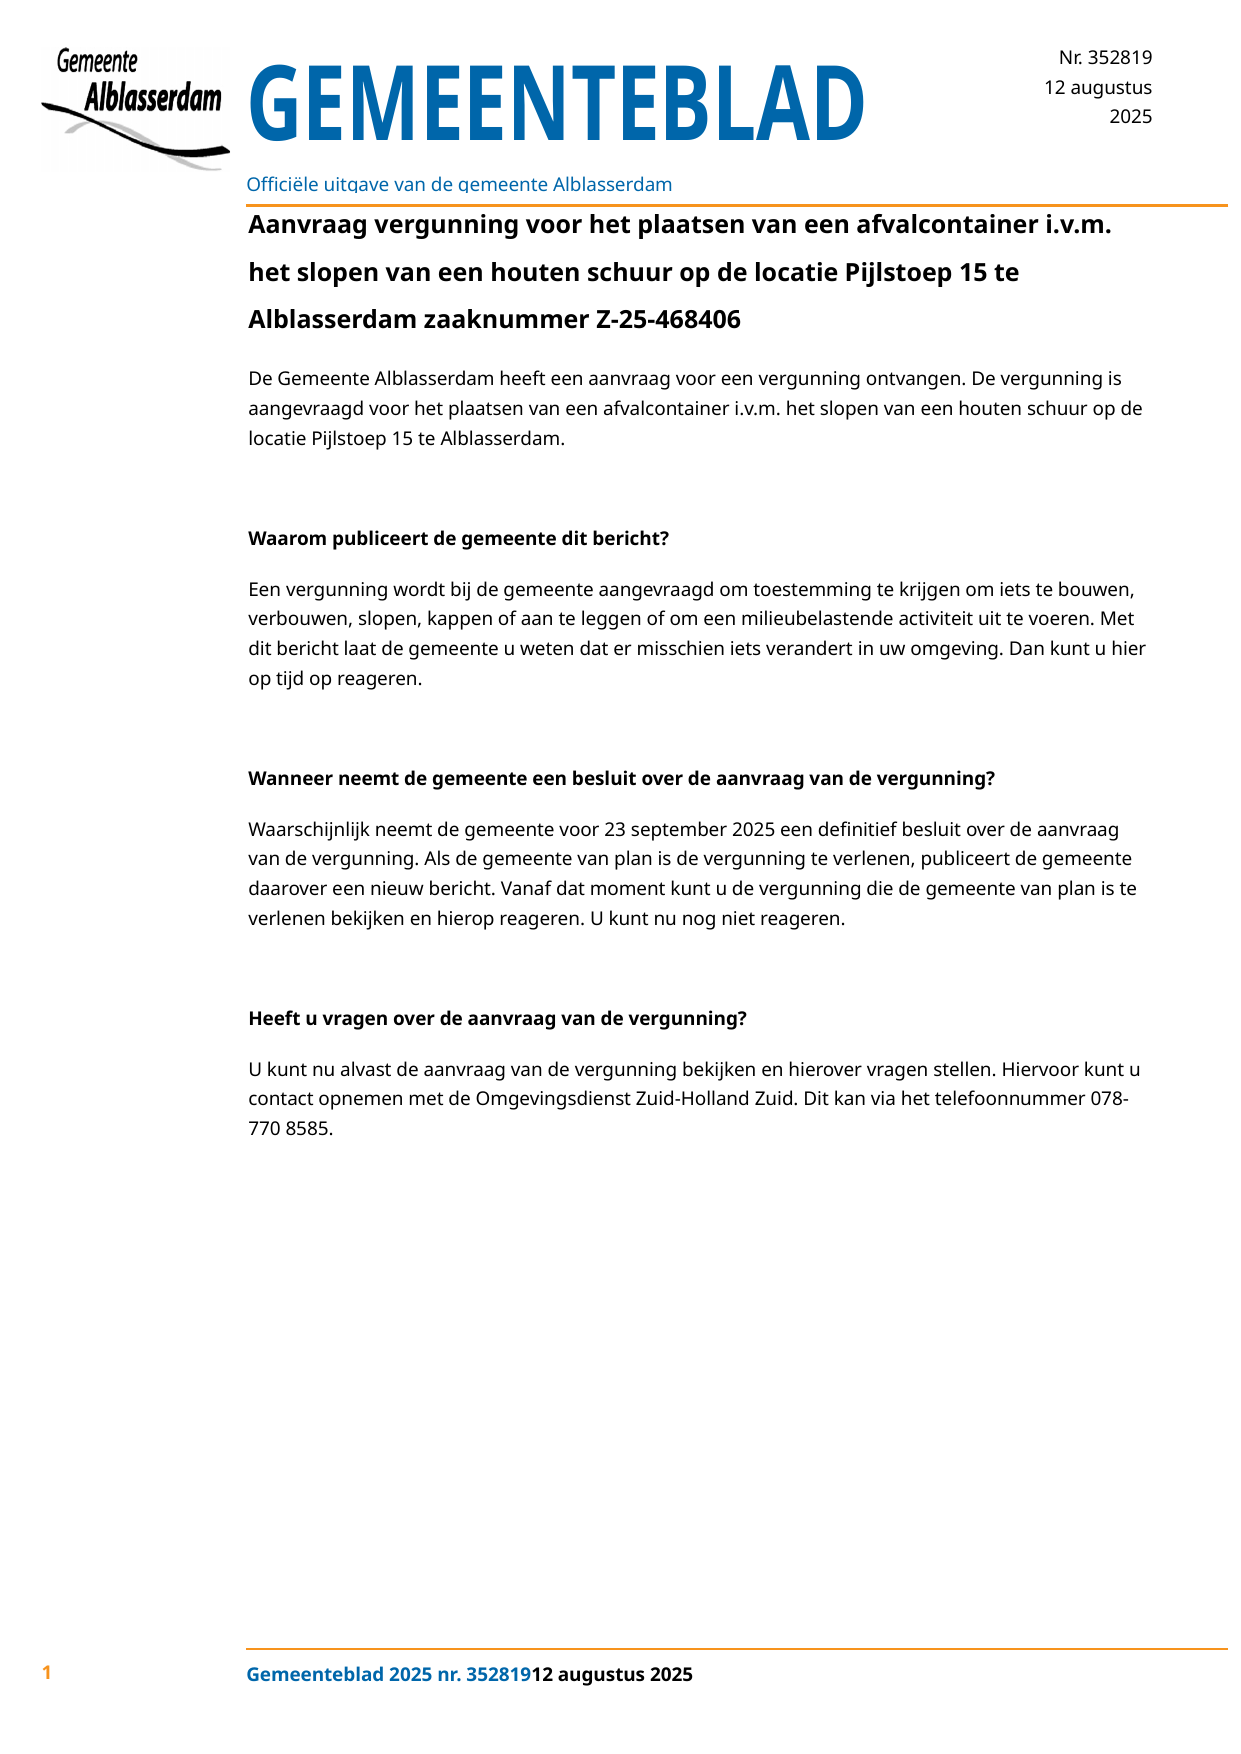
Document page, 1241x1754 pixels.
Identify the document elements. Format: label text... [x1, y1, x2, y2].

text Heeft u vragen over de aanvraag van de vergunning? [248, 1006, 1152, 1031]
text U kunt nu alvast de aanvraag van de vergunning bekijken en hierover vragen stellen. Hiervoor kunt u contact opnemen met de Omgevingsdienst Zuid-Holland Zuid. Dit kan via het telefoonnummer 078-770 8585. [248, 1056, 1152, 1141]
picture [41, 47, 231, 172]
text Waarschijnlijk neemt de gemeente voor 23 september 2025 een definitief besluit over de aanvraag van de vergunning. Als de gemeente van plan is de vergunning te verlenen, publiceert de gemeente daarover een nieuw bericht. Vanaf dat moment kunt u de vergunning die de gemeente van plan is te verlenen bekijken en hierop reageren. U kunt nu nog niet reageren. [248, 816, 1152, 930]
text Een vergunning wordt bij de gemeente aangevraagd om toestemming te krijgen om iets te bouwen, verbouwen, slopen, kappen of aan te leggen of om een milieubelastende activiteit uit te voeren. Met dit bericht laat de gemeente u weten dat er misschien iets verandert in uw omgeving. Dan kunt u hier op tijd op reageren. [248, 576, 1152, 690]
text De Gemeente Alblasserdam heeft een aanvraag voor een vergunning ontvangen. De vergunning is aangevraagd voor het plaatsen van een afvalcontainer i.v.m. het slopen van een houten schuur op de locatie Pijlstoep 15 te Alblasserdam. [248, 366, 1152, 450]
text Waarom publiceert de gemeente dit bericht? [248, 526, 1152, 551]
text Aanvraag vergunning voor het plaatsen van een afvalcontainer i.v.m. het slopen van een houten schuur op de locatie Pijlstoep 15 te Alblasserdam zaaknummer Z-25-468406 [248, 207, 1152, 336]
text Wanneer neemt de gemeente een besluit over de aanvraag van de vergunning? [248, 766, 1152, 791]
